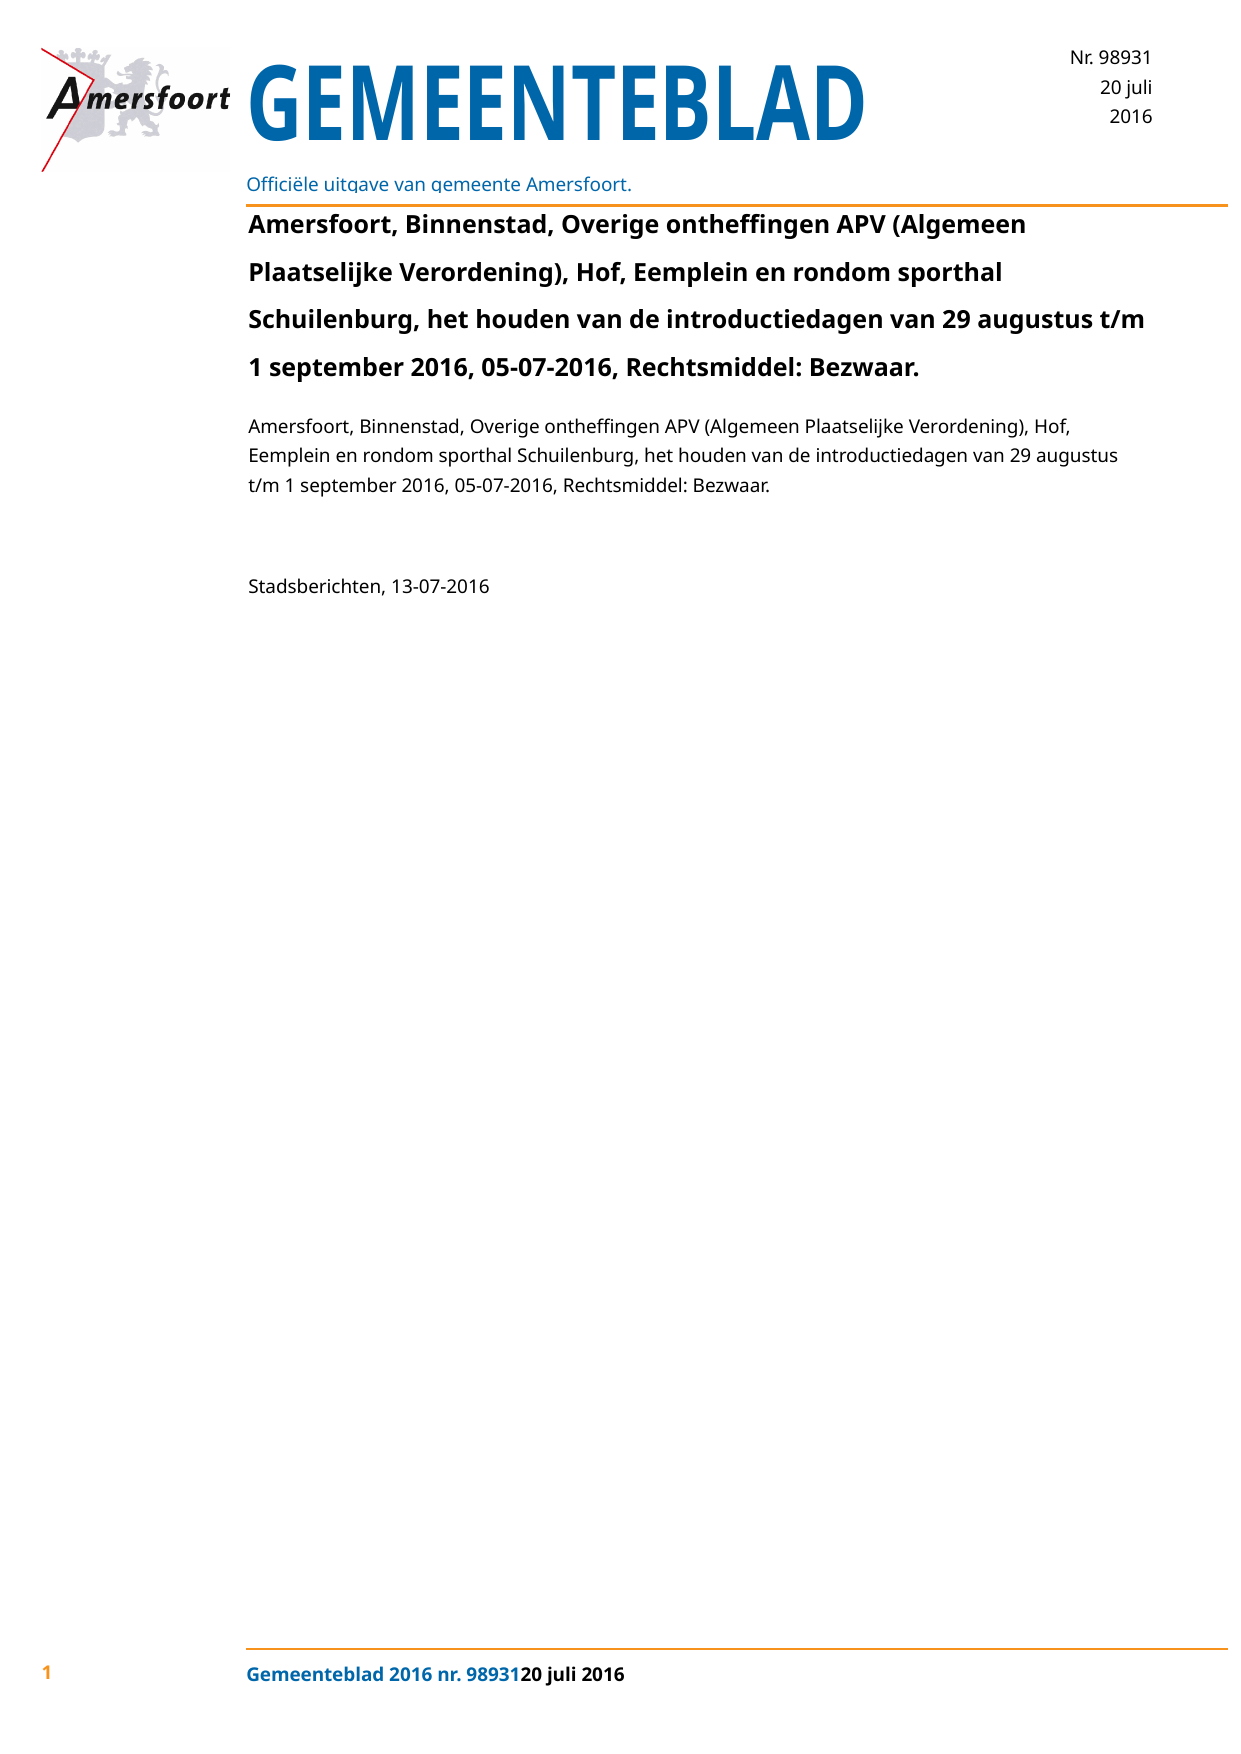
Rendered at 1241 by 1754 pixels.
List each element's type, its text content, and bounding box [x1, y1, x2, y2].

picture [41, 47, 231, 172]
text Amersfoort, Binnenstad, Overige ontheffingen APV (Algemeen Plaatselijke Verordening), Hof, Eemplein en rondom sporthal Schuilenburg, het houden van de introductiedagen van 29 augustus t/m 1 september 2016, 05-07-2016, Rechtsmiddel: Bezwaar. [248, 413, 1152, 498]
text Amersfoort, Binnenstad, Overige ontheffingen APV (Algemeen Plaatselijke Verordening), Hof, Eemplein en rondom sporthal Schuilenburg, het houden van de introductiedagen van 29 augustus t/m 1 september 2016, 05-07-2016, Rechtsmiddel: Bezwaar. [248, 207, 1152, 384]
text Stadsberichten, 13-07-2016 [248, 573, 1152, 599]
